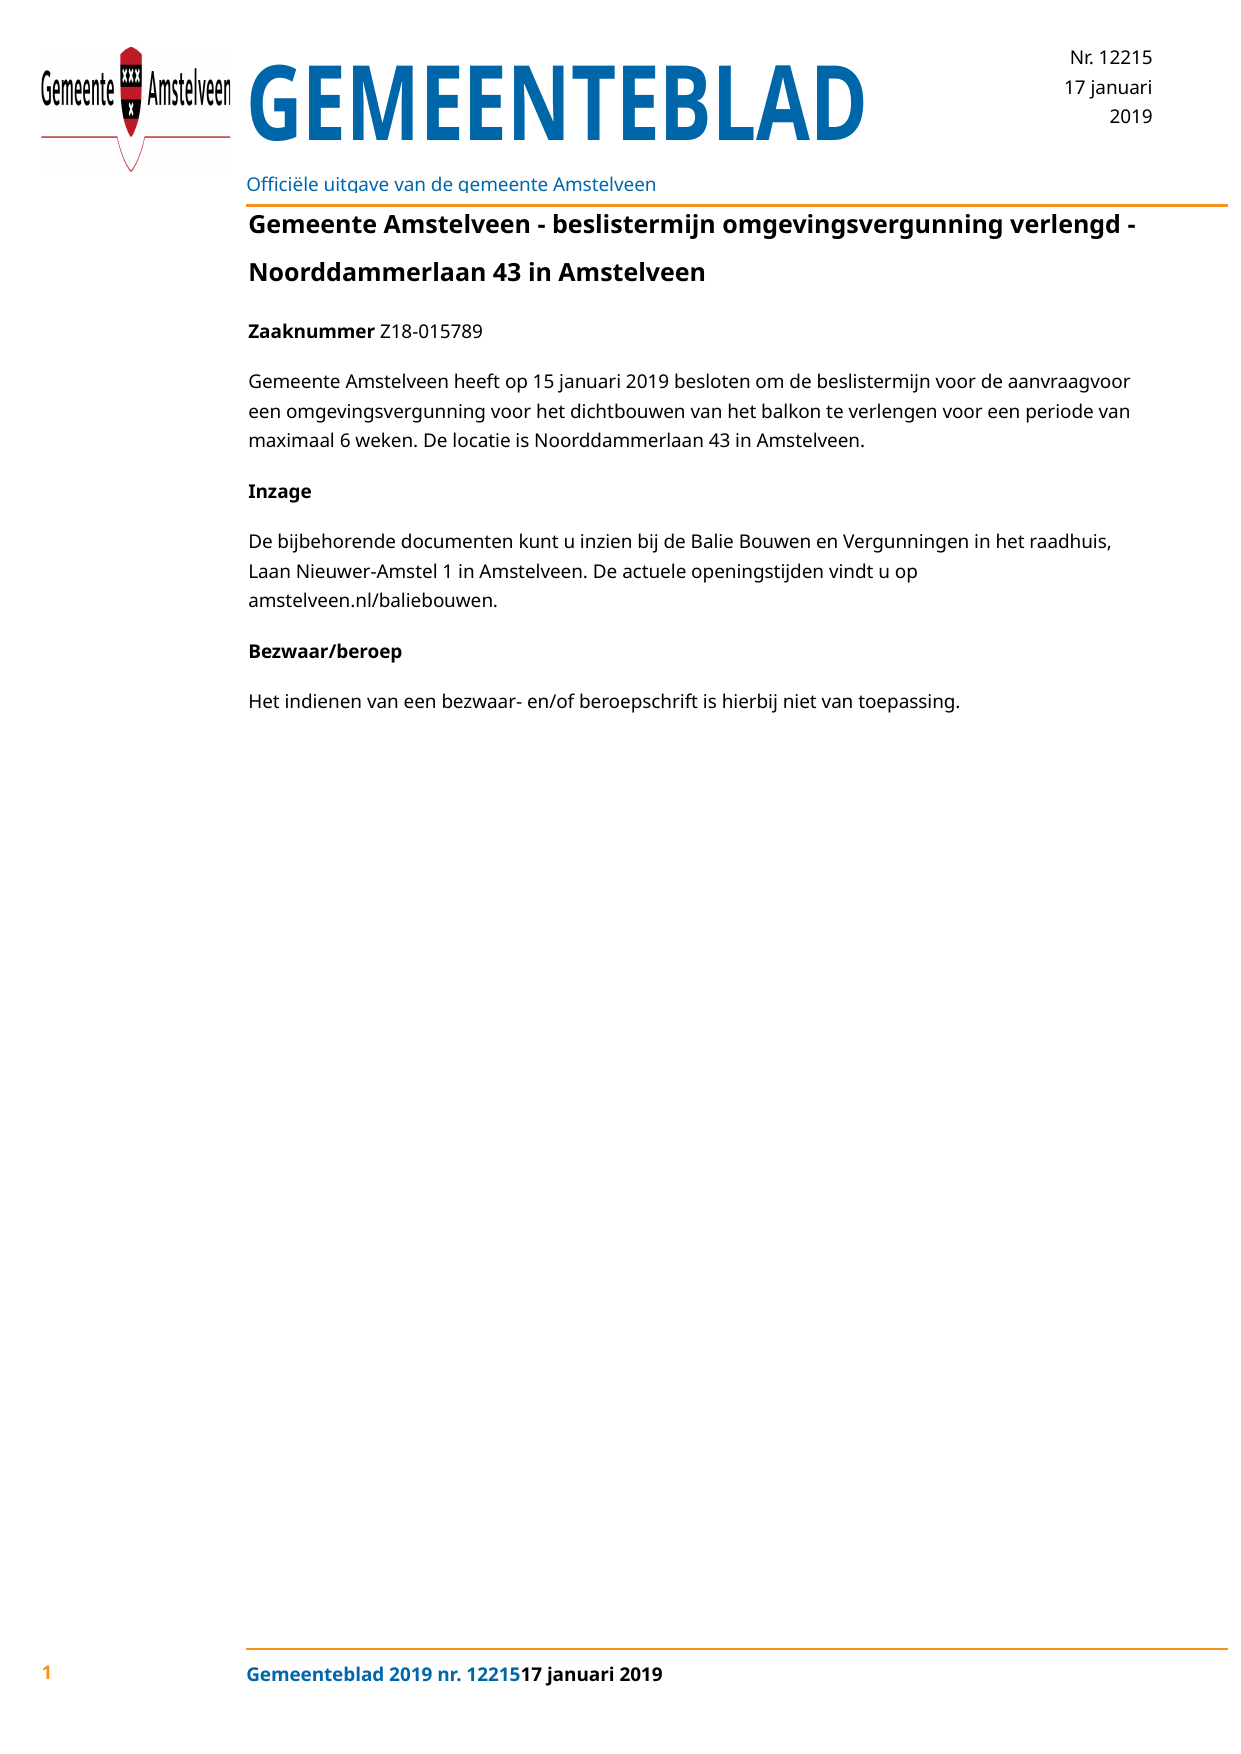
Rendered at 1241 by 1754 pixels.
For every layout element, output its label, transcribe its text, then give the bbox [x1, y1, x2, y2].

text Bezwaar/beroep [248, 638, 1152, 664]
text Het indienen van een bezwaar- en/of beroepschrift is hierbij niet van toepassing. [248, 688, 1152, 714]
text Gemeente Amstelveen - beslistermijn omgevingsvergunning verlengd - Noorddammerlaan 43 in Amstelveen [248, 207, 1152, 288]
picture [41, 47, 231, 172]
text Zaaknummer Z18-015789 [248, 318, 1152, 344]
text Gemeente Amstelveen heeft op 15 januari 2019 besloten om de beslistermijn voor de aanvraagvoor een omgevingsvergunning voor het dichtbouwen van het balkon te verlengen voor een periode van maximaal 6 weken. De locatie is Noorddammerlaan 43 in Amstelveen. [248, 368, 1152, 453]
text De bijbehorende documenten kunt u inzien bij de Balie Bouwen en Vergunningen in het raadhuis, Laan Nieuwer-Amstel 1 in Amstelveen. De actuele openingstijden vindt u op amstelveen.nl/baliebouwen. [248, 528, 1152, 613]
text Inzage [248, 478, 1152, 504]
